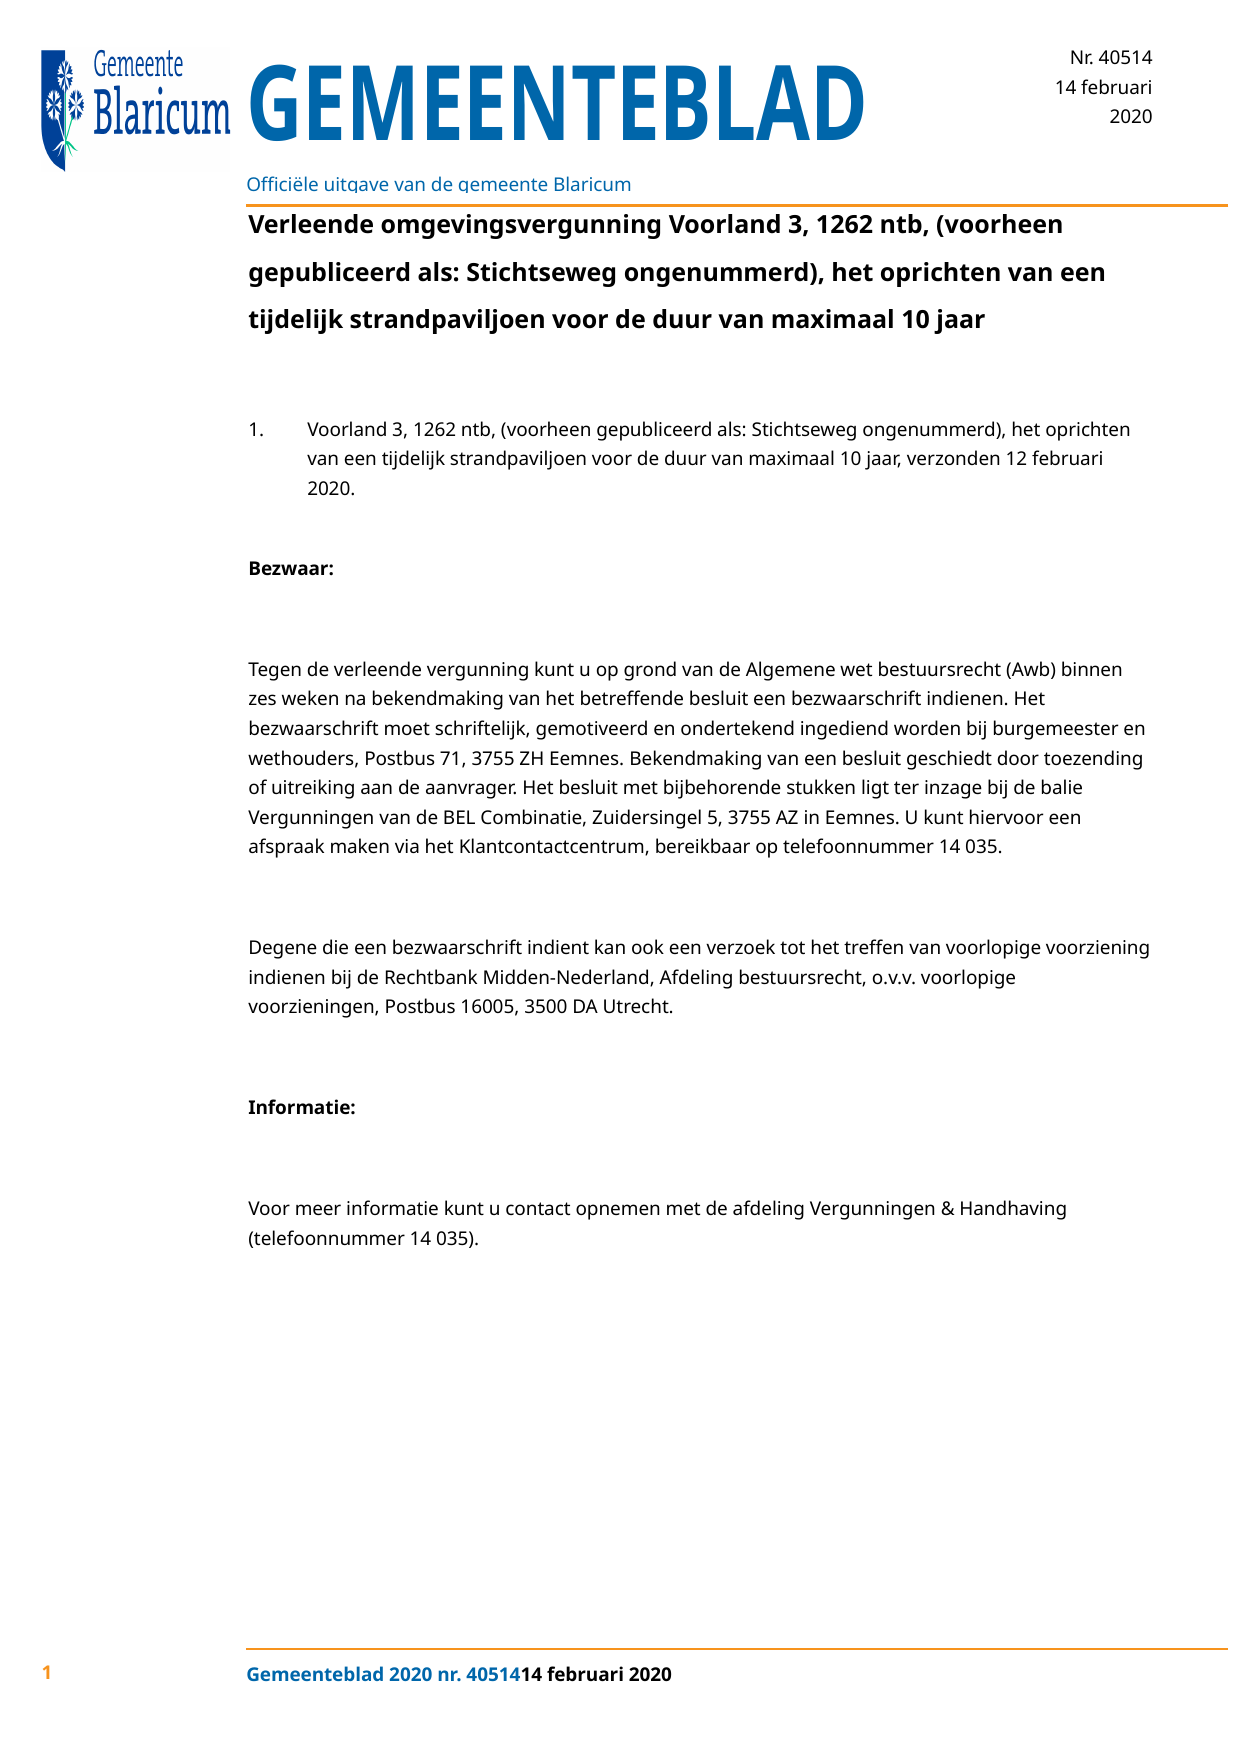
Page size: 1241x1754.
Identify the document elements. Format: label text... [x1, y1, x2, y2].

list Voorland 3, 1262 ntb, (voorheen gepubliceerd als: Stichtseweg ongenummerd), het oprichten van een tijdelijk strandpaviljoen voor de duur van maximaal 10 jaar, verzonden 12 februari 2020. [248, 416, 1152, 501]
text Voor meer informatie kunt u contact opnemen met de afdeling Vergunningen & Handhaving (telefoonnummer 14 035). [248, 1195, 1152, 1250]
text Verleende omgevingsvergunning Voorland 3, 1262 ntb, (voorheen gepubliceerd als: Stichtseweg ongenummerd), het oprichten van een tijdelijk strandpaviljoen voor de duur van maximaal 10 jaar [248, 207, 1152, 336]
text Degene die een bezwaarschrift indient kan ook een verzoek tot het treffen van voorlopige voorziening indienen bij de Rechtbank Midden-Nederland, Afdeling bestuursrecht, o.v.v. voorlopige voorzieningen, Postbus 16005, 3500 DA Utrecht. [248, 934, 1152, 1019]
text Bezwaar: [248, 555, 1152, 581]
text Informatie: [248, 1094, 1152, 1120]
picture [41, 47, 231, 172]
text Tegen de verleende vergunning kunt u op grond van de Algemene wet bestuursrecht (Awb) binnen zes weken na bekendmaking van het betreffende besluit een bezwaarschrift indienen. Het bezwaarschrift moet schriftelijk, gemotiveerd en ondertekend ingediend worden bij burgemeester en wethouders, Postbus 71, 3755 ZH Eemnes. Bekendmaking van een besluit geschiedt door toezending of uitreiking aan de aanvrager. Het besluit met bijbehorende stukken ligt ter inzage bij de balie Vergunningen van de BEL Combinatie, Zuidersingel 5, 3755 AZ in Eemnes. U kunt hiervoor een afspraak maken via het Klantcontactcentrum, bereikbaar op telefoonnummer 14 035. [248, 656, 1152, 859]
